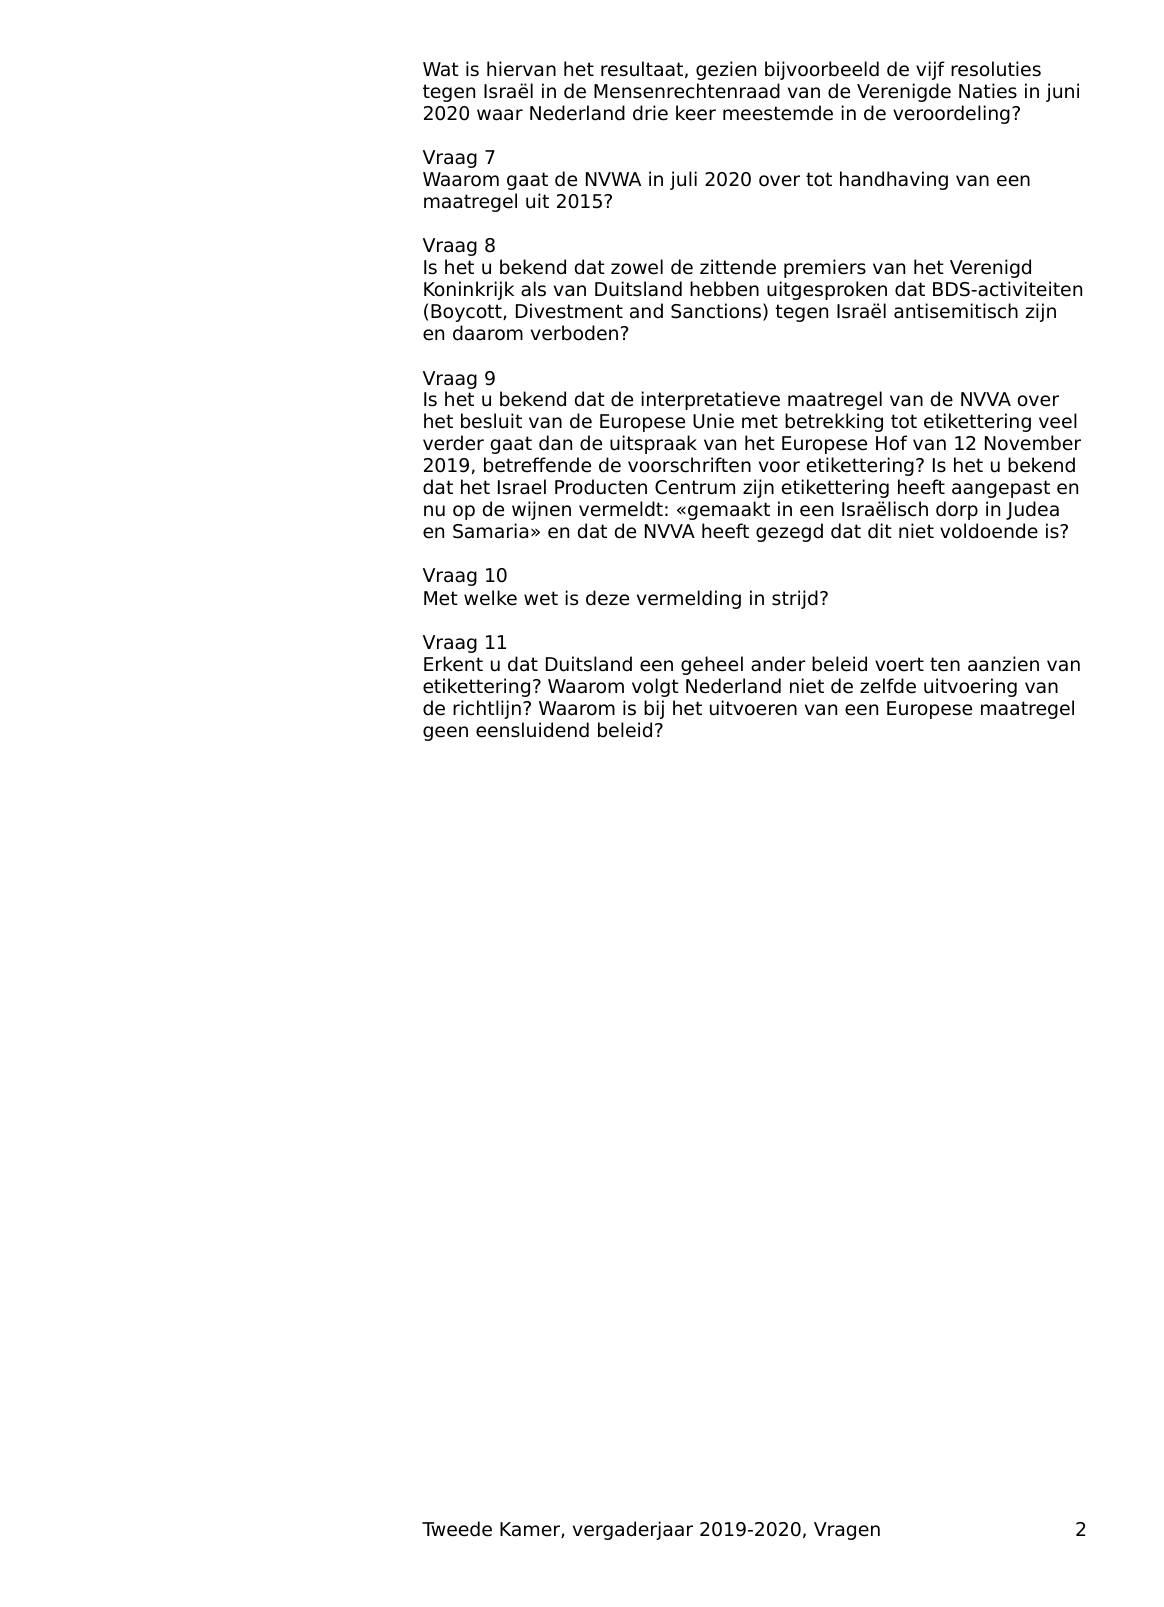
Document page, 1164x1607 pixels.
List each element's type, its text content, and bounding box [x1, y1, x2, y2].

text Vraag 8 [422, 235, 1087, 257]
text Is het u bekend dat de interpretatieve maatregel van de NVVA over het besluit van de Europese Unie met betrekking tot etikettering veel verder gaat dan de uitspraak van het Europese Hof van 12 November 2019, betreffende de voorschriften voor etikettering? Is het u bekend dat het Israel Producten Centrum zijn etikettering heeft aangepast en nu op de wijnen vermeldt: «gemaakt in een Israëlisch dorp in Judea en Samaria» en dat de NVVA heeft gezegd dat dit niet voldoende is? [422, 389, 1087, 543]
text Waarom gaat de NVWA in juli 2020 over tot handhaving van een maatregel uit 2015? [422, 169, 1087, 213]
text Vraag 9 [422, 367, 1087, 389]
text Is het u bekend dat zowel de zittende premiers van het Verenigd Koninkrijk als van Duitsland hebben uitgesproken dat BDS-activiteiten (Boycott, Divestment and Sanctions) tegen Israël antisemitisch zijn en daarom verboden? [422, 257, 1087, 345]
text Erkent u dat Duitsland een geheel ander beleid voert ten aanzien van etikettering? Waarom volgt Nederland niet de zelfde uitvoering van de richtlijn? Waarom is bij het uitvoeren van een Europese maatregel geen eensluidend beleid? [422, 653, 1087, 741]
text Vraag 7 [422, 147, 1087, 169]
text Vraag 10 [422, 565, 1087, 587]
text Met welke wet is deze vermelding in strijd? [422, 587, 1087, 609]
text Wat is hiervan het resultaat, gezien bijvoorbeeld de vijf resoluties tegen Israël in de Mensenrechtenraad van de Verenigde Naties in juni 2020 waar Nederland drie keer meestemde in de veroordeling? [422, 59, 1087, 125]
text Vraag 11 [422, 632, 1087, 653]
